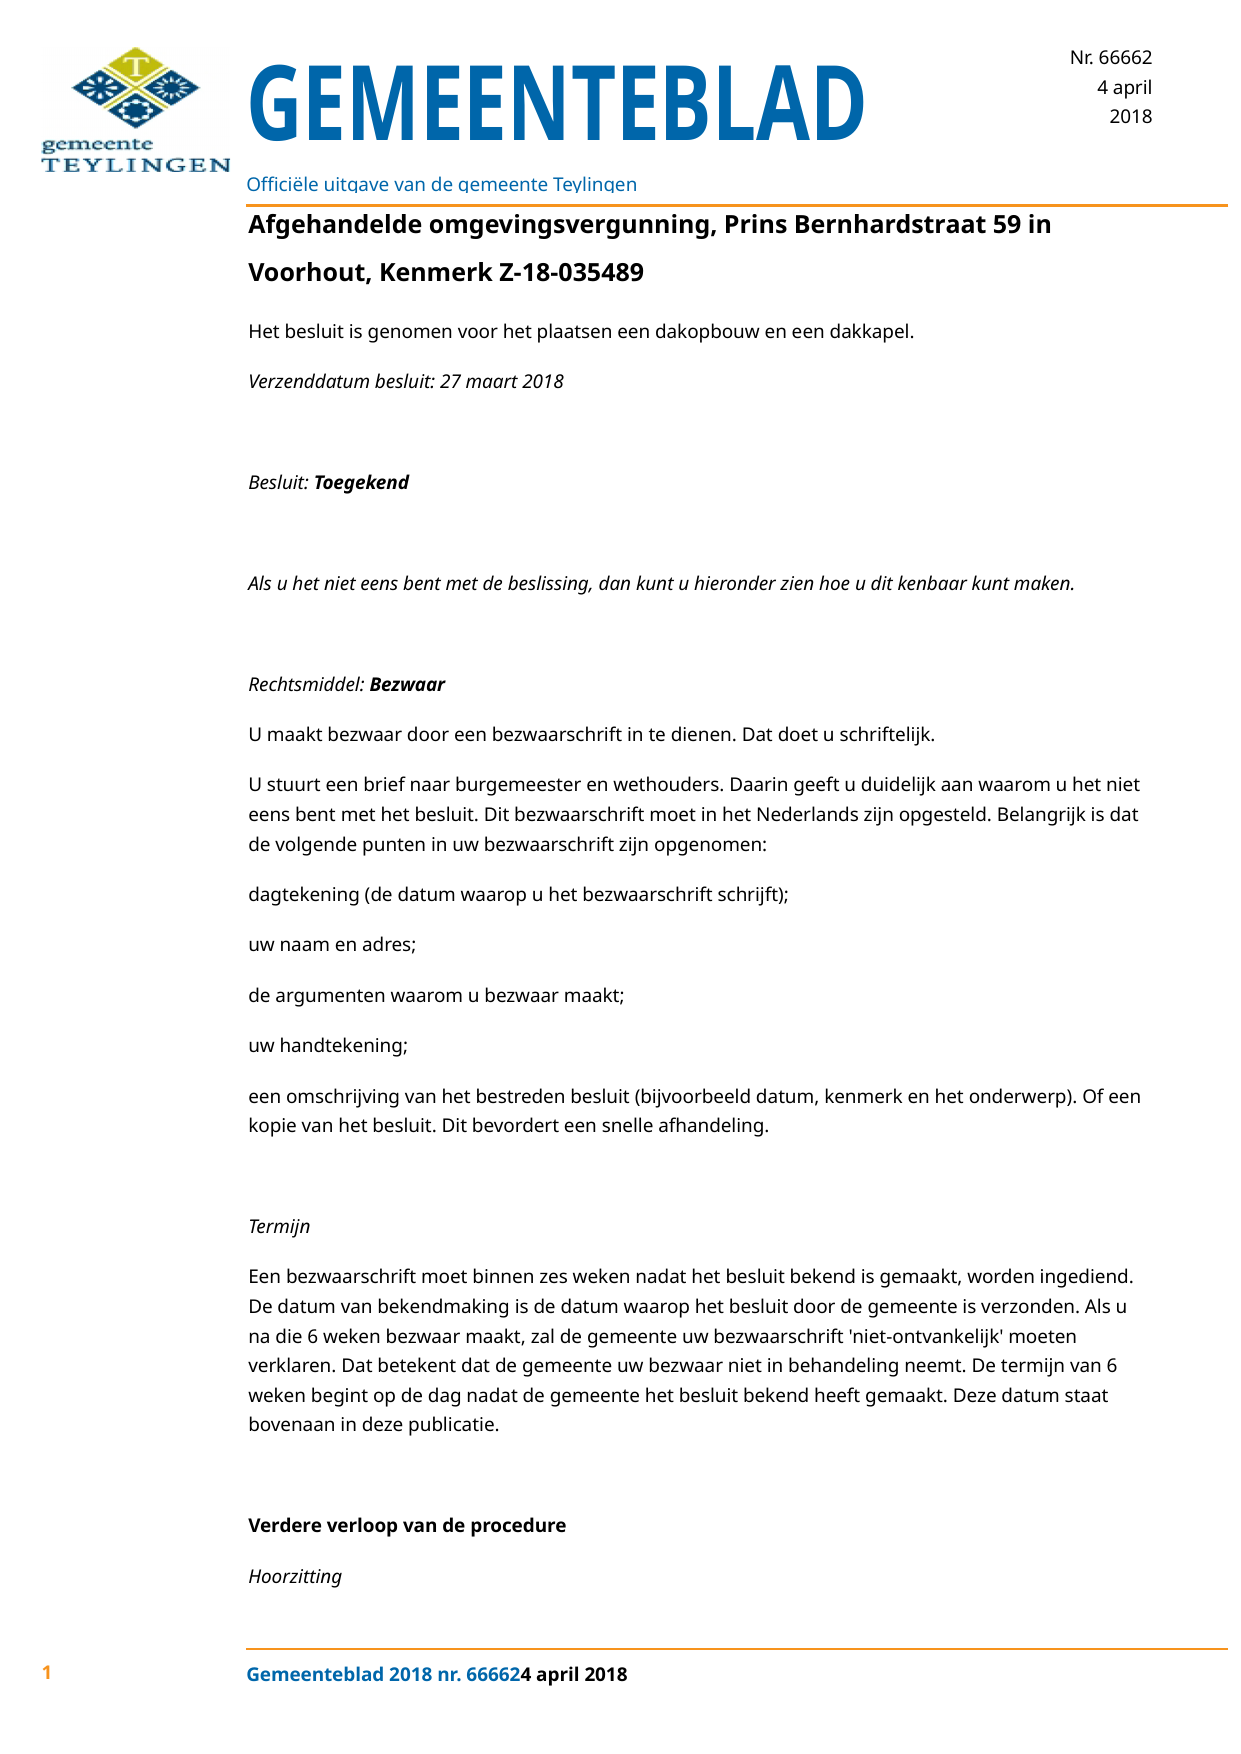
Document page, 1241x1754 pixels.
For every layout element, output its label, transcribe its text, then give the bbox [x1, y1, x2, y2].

text Een bezwaarschrift moet binnen zes weken nadat het besluit bekend is gemaakt, worden ingediend. De datum van bekendmaking is de datum waarop het besluit door de gemeente is verzonden. Als u na die 6 weken bezwaar maakt, zal de gemeente uw bezwaarschrift 'niet-ontvankelijk' moeten verklaren. Dat betekent dat de gemeente uw bezwaar niet in behandeling neemt. De termijn van 6 weken begint op de dag nadat de gemeente het besluit bekend heeft gemaakt. Deze datum staat bovenaan in deze publicatie. [248, 1264, 1152, 1437]
text Als u het niet eens bent met de beslissing, dan kunt u hieronder zien hoe u dit kenbaar kunt maken. [248, 570, 1152, 596]
text Afgehandelde omgevingsvergunning, Prins Bernhardstraat 59 in Voorhout, Kenmerk Z-18-035489 [248, 207, 1152, 288]
text Verdere verloop van de procedure [248, 1512, 1152, 1538]
picture [41, 47, 231, 172]
text Termijn [248, 1213, 1152, 1239]
text Verzenddatum besluit: 27 maart 2018 [248, 368, 1152, 394]
text een omschrijving van het bestreden besluit (bijvoorbeeld datum, kenmerk en het onderwerp). Of een kopie van het besluit. Dit bevordert een snelle afhandeling. [248, 1083, 1152, 1138]
text de argumenten waarom u bezwaar maakt; [248, 982, 1152, 1008]
text U maakt bezwaar door een bezwaarschrift in te dienen. Dat doet u schriftelijk. [248, 721, 1152, 747]
text uw naam en adres; [248, 932, 1152, 957]
text Het besluit is genomen voor het plaatsen een dakopbouw en een dakkapel. [248, 318, 1152, 344]
text U stuurt een brief naar burgemeester en wethouders. Daarin geeft u duidelijk aan waarom u het niet eens bent met het besluit. Dit bezwaarschrift moet in het Nederlands zijn opgesteld. Belangrijk is dat de volgende punten in uw bezwaarschrift zijn opgenomen: [248, 772, 1152, 857]
text Hoorzitting [248, 1563, 1152, 1589]
text dagtekening (de datum waarop u het bezwaarschrift schrijft); [248, 881, 1152, 907]
text Rechtsmiddel: Bezwaar [248, 671, 1152, 697]
text Besluit: Toegekend [248, 469, 1152, 495]
text uw handtekening; [248, 1032, 1152, 1058]
